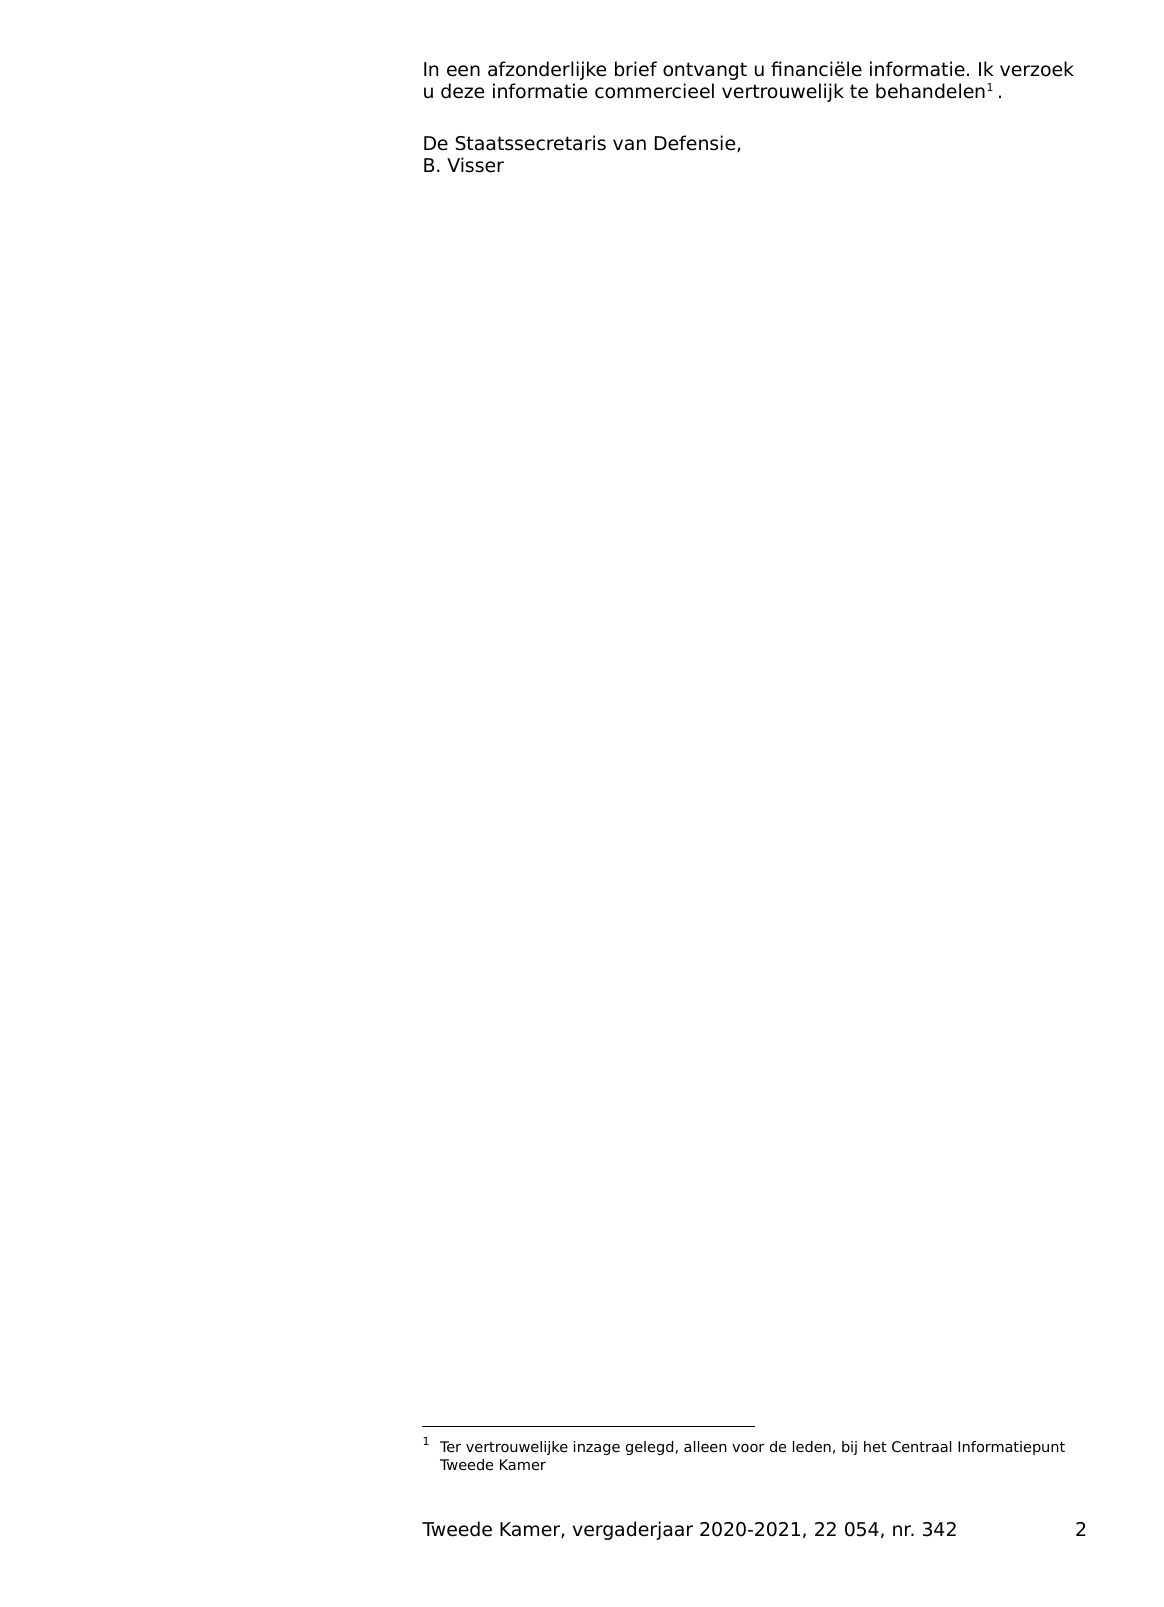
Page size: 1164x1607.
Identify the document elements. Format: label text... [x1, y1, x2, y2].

text In een afzonderlijke brief ontvangt u financiële informatie. Ik verzoek u deze informatie commercieel vertrouwelijk te behandelen. [422, 59, 1087, 103]
text De Staatssecretaris van Defensie, B. Visser [422, 133, 1087, 177]
text Ter vertrouwelijke inzage gelegd, alleen voor de leden, bij het Centraal Informatiepunt Tweede Kamer [422, 1435, 1087, 1474]
